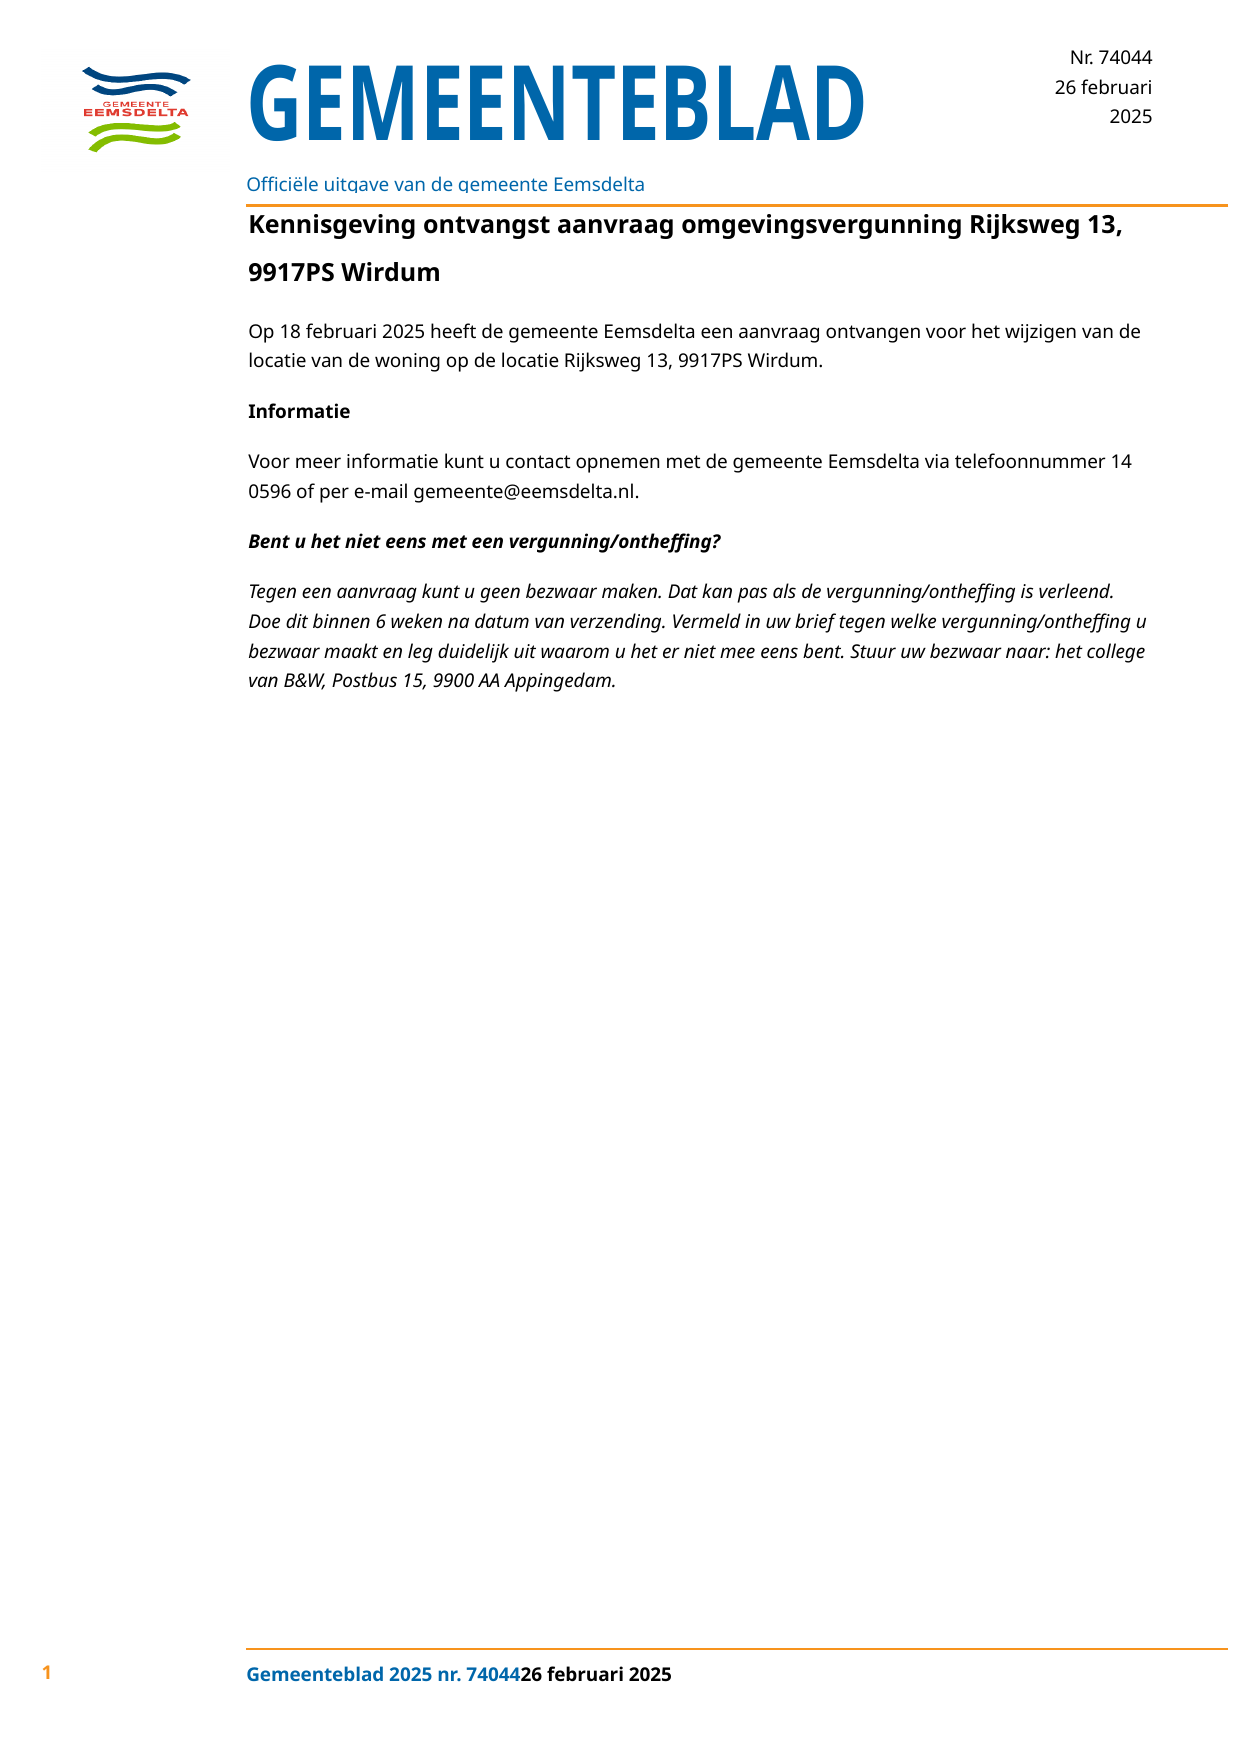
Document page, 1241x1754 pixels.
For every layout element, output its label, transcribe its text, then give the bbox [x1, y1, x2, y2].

text Tegen een aanvraag kunt u geen bezwaar maken. Dat kan pas als de vergunning/ontheffing is verleend. Doe dit binnen 6 weken na datum van verzending. Vermeld in uw brief tegen welke vergunning/ontheffing u bezwaar maakt en leg duidelijk uit waarom u het er niet mee eens bent. Stuur uw bezwaar naar: het college van B&W, Postbus 15, 9900 AA Appingedam. [248, 579, 1152, 693]
text Informatie [248, 398, 1152, 424]
text Op 18 februari 2025 heeft de gemeente Eemsdelta een aanvraag ontvangen voor het wijzigen van de locatie van de woning op de locatie Rijksweg 13, 9917PS Wirdum. [248, 318, 1152, 373]
text Voor meer informatie kunt u contact opnemen met de gemeente Eemsdelta via telefoonnummer 14 0596 of per e-mail gemeente@eemsdelta.nl. [248, 448, 1152, 504]
text Bent u het niet eens met een vergunning/ontheffing? [248, 528, 1152, 554]
text Kennisgeving ontvangst aanvraag omgevingsvergunning Rijksweg 13, 9917PS Wirdum [248, 207, 1152, 288]
picture [41, 47, 231, 172]
